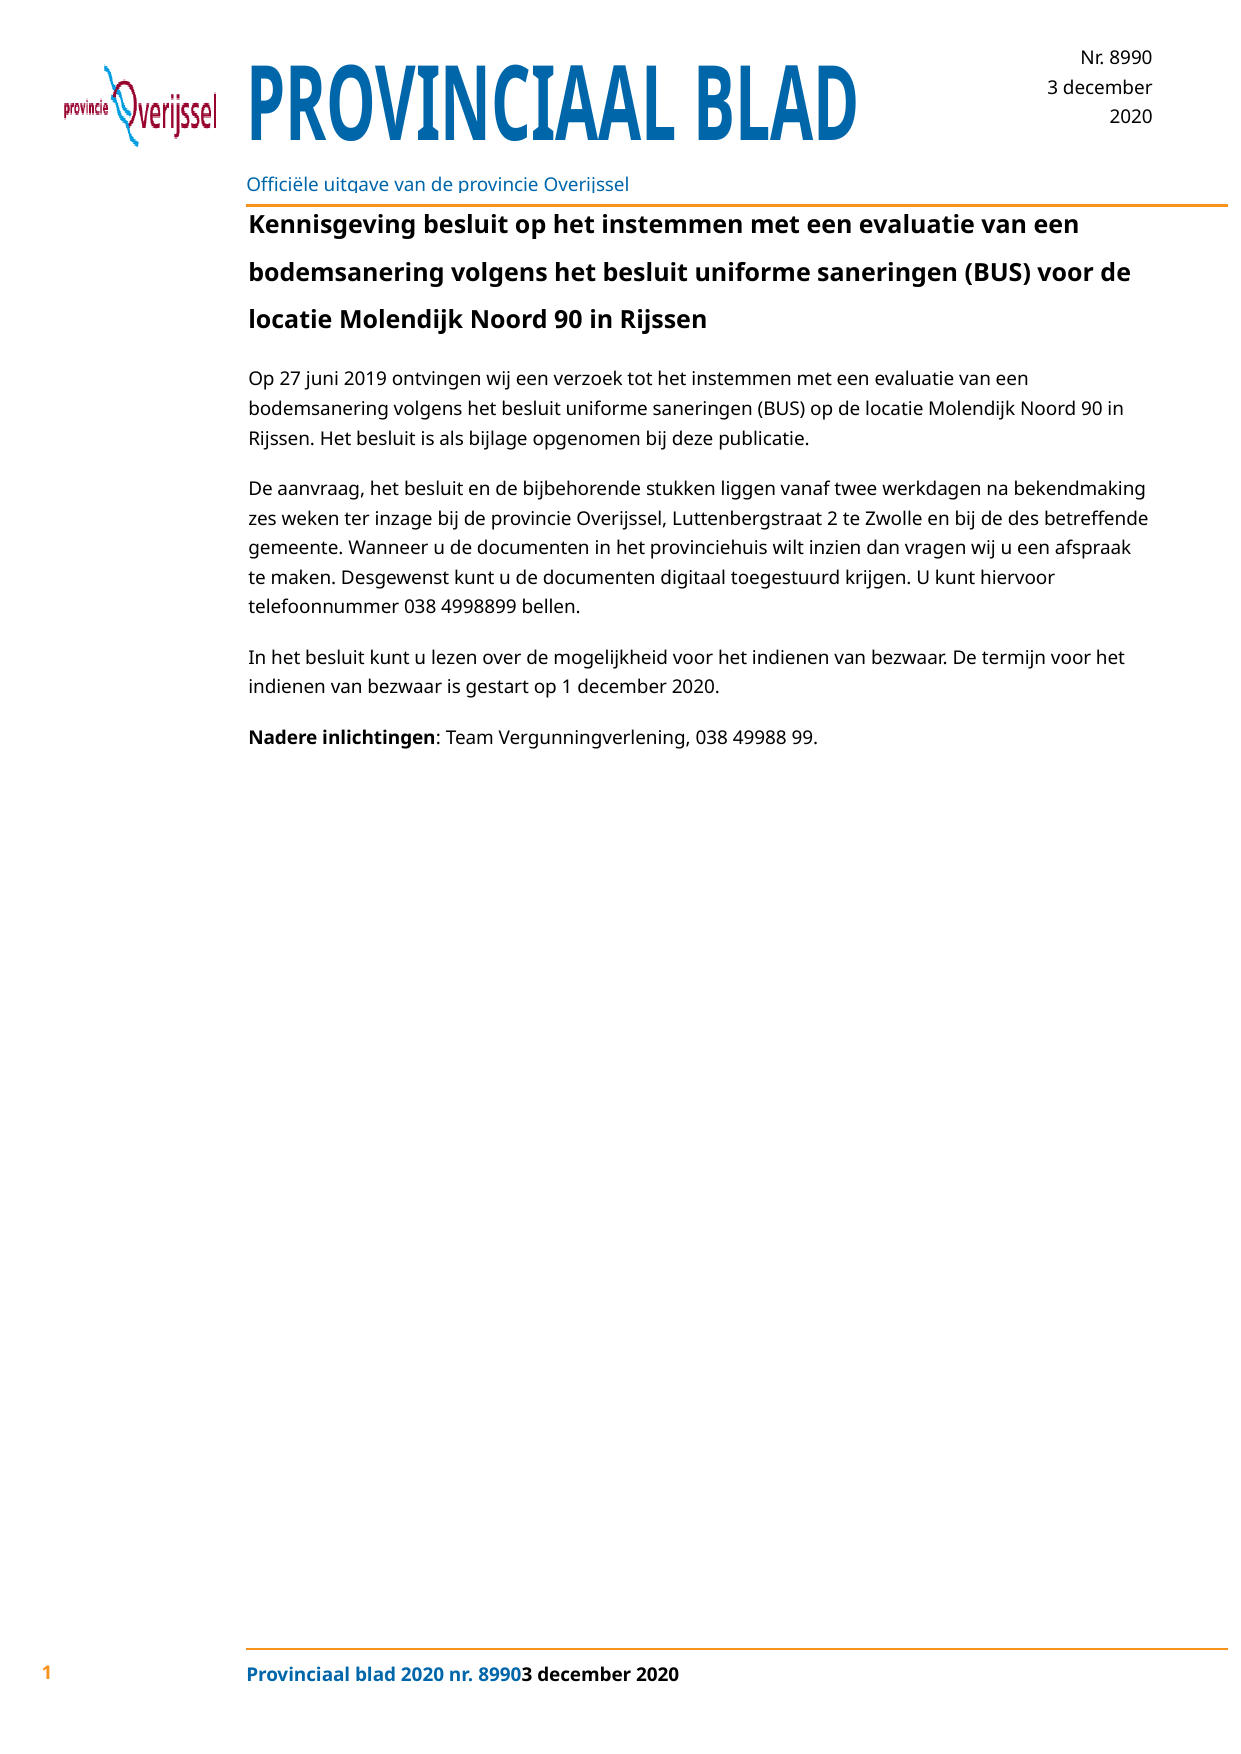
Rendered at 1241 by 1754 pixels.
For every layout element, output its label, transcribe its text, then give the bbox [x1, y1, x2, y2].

picture [41, 47, 231, 172]
text Op 27 juni 2019 ontvingen wij een verzoek tot het instemmen met een evaluatie van een bodemsanering volgens het besluit uniforme saneringen (BUS) op de locatie Molendijk Noord 90 in Rijssen. Het besluit is als bijlage opgenomen bij deze publicatie. [248, 366, 1152, 450]
text De aanvraag, het besluit en de bijbehorende stukken liggen vanaf twee werkdagen na bekendmaking zes weken ter inzage bij de provincie Overijssel, Luttenbergstraat 2 te Zwolle en bij de des betreffende gemeente. Wanneer u de documenten in het provinciehuis wilt inzien dan vragen wij u een afspraak te maken. Desgewenst kunt u de documenten digitaal toegestuurd krijgen. U kunt hiervoor telefoonnummer 038 4998899 bellen. [248, 475, 1152, 619]
text Nadere inlichtingen: Team Vergunningverlening, 038 49988 99. [248, 724, 1152, 749]
text In het besluit kunt u lezen over de mogelijkheid voor het indienen van bezwaar. De termijn voor het indienen van bezwaar is gestart op 1 december 2020. [248, 644, 1152, 699]
text Kennisgeving besluit op het instemmen met een evaluatie van een bodemsanering volgens het besluit uniforme saneringen (BUS) voor de locatie Molendijk Noord 90 in Rijssen [248, 207, 1152, 336]
